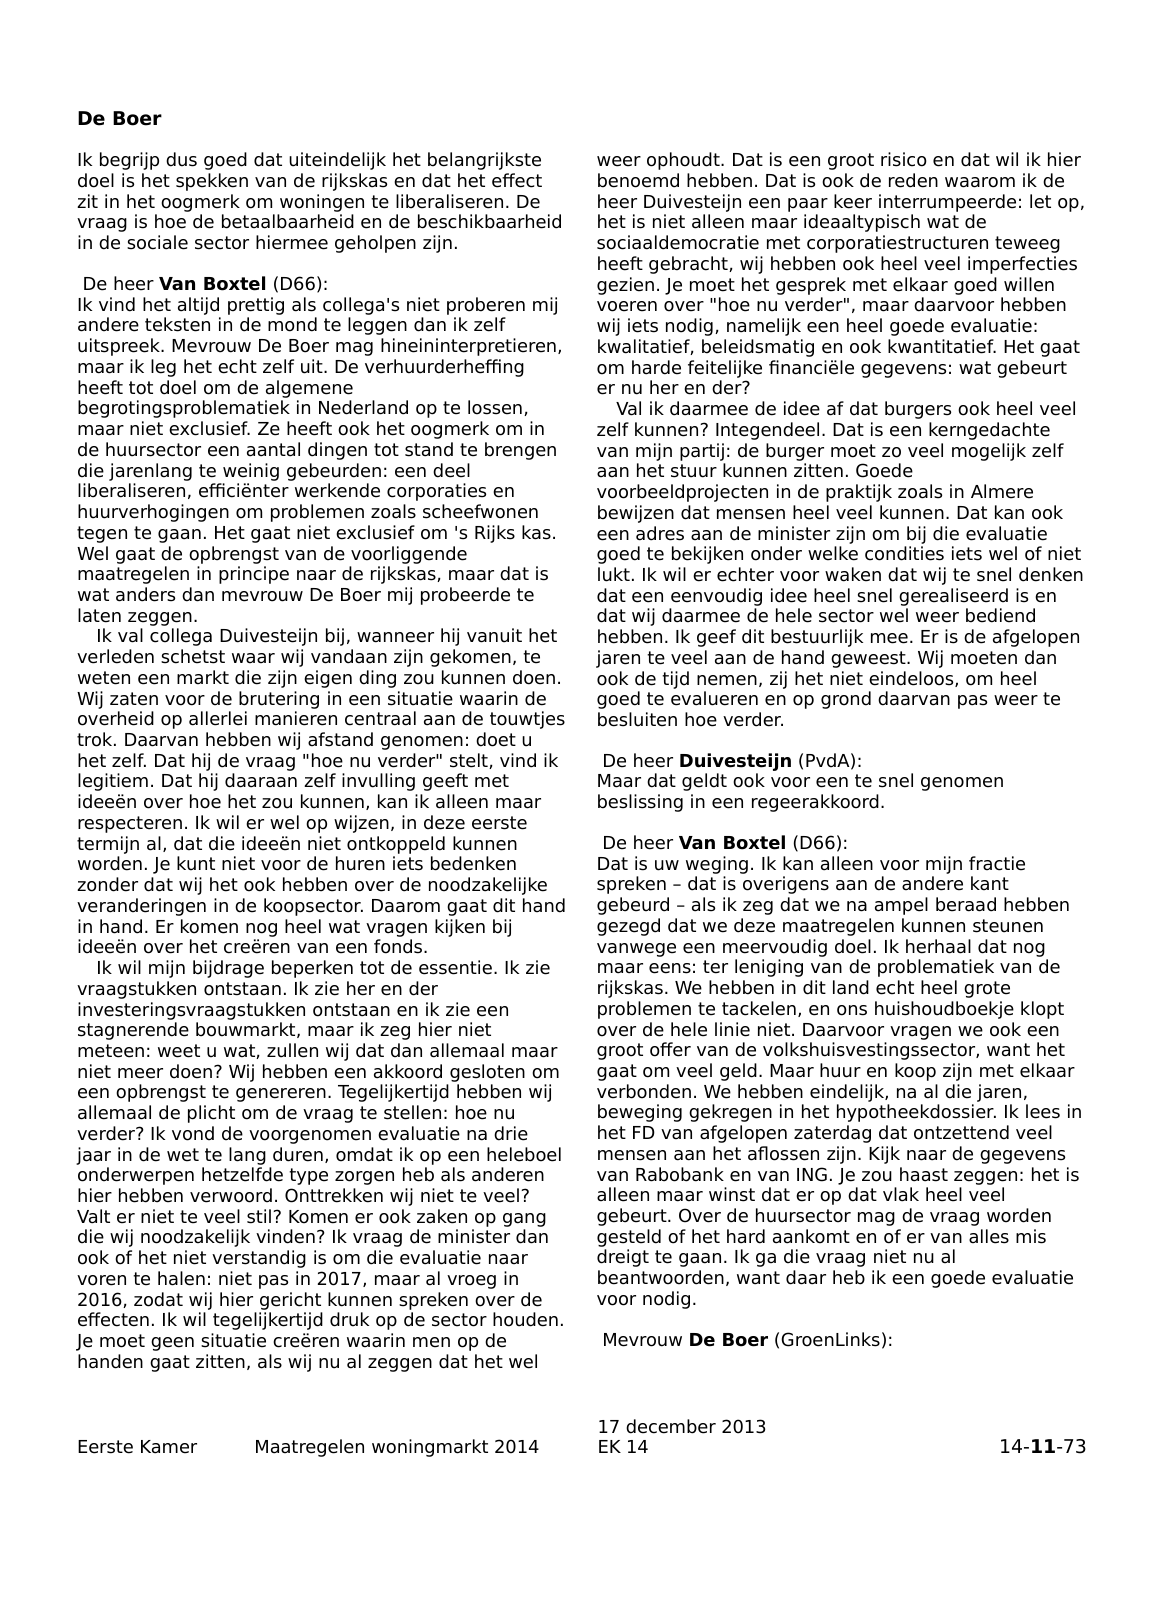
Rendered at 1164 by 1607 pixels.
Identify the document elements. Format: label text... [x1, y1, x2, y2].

text Mevrouw De Boer (GroenLinks): [596, 1329, 1087, 1350]
text Ik val collega Duivesteijn bij, wanneer hij vanuit het verleden schetst waar wij vandaan zijn gekomen, te weten een markt die zijn eigen ding zou kunnen doen. Wij zaten voor de brutering in een situatie waarin de overheid op allerlei manieren centraal aan de touwtjes trok. Daarvan hebben wij afstand genomen: doet u het zelf. Dat hij de vraag "hoe nu verder" stelt, vind ik legitiem. Dat hij daaraan zelf invulling geeft met ideeën over hoe het zou kunnen, kan ik alleen maar respecteren. Ik wil er wel op wijzen, in deze eerste termijn al, dat die ideeën niet ontkoppeld kunnen worden. Je kunt niet voor de huren iets bedenken zonder dat wij het ook hebben over de noodzakelijke veranderingen in de koopsector. Daarom gaat dit hand in hand. Er komen nog heel wat vragen kijken bij ideeën over het creëren van een fonds. [77, 626, 567, 958]
text Ik vind het altijd prettig als collega's niet proberen mij andere teksten in de mond te leggen dan ik zelf uitspreek. Mevrouw De Boer mag hineininterpretieren, maar ik leg het echt zelf uit. De verhuurderheffing heeft tot doel om de algemene begrotingsproblematiek in Nederland op te lossen, maar niet exclusief. Ze heeft ook het oogmerk om in de huursector een aantal dingen tot stand te brengen die jarenlang te weinig gebeurden: een deel liberaliseren, efficiënter werkende corporaties en huurverhogingen om problemen zoals scheefwonen tegen te gaan. Het gaat niet exclusief om 's Rijks kas. Wel gaat de opbrengst van de voorliggende maatregelen in principe naar de rijkskas, maar dat is wat anders dan mevrouw De Boer mij probeerde te laten zeggen. [77, 294, 567, 626]
text Ik begrijp dus goed dat uiteindelijk het belangrijkste doel is het spekken van de rijkskas en dat het effect zit in het oogmerk om woningen te liberaliseren. De vraag is hoe de betaalbaarheid en de beschikbaarheid in de sociale sector hiermee geholpen zijn. [77, 150, 567, 254]
text De heer Van Boxtel (D66): [596, 833, 1087, 853]
text Maar dat geldt ook voor een te snel genomen beslissing in een regeerakkoord. [596, 771, 1087, 813]
text De heer Duivesteijn (PvdA): [596, 751, 1087, 771]
text De heer Van Boxtel (D66): [77, 274, 567, 294]
text weer ophoudt. Dat is een groot risico en dat wil ik hier benoemd hebben. Dat is ook de reden waarom ik de heer Duivesteijn een paar keer interrumpeerde: let op, het is niet alleen maar ideaaltypisch wat de sociaaldemocratie met corporatiestructuren teweeg heeft gebracht, wij hebben ook heel veel imperfecties gezien. Je moet het gesprek met elkaar goed willen voeren over "hoe nu verder", maar daarvoor hebben wij iets nodig, namelijk een heel goede evaluatie: kwalitatief, beleidsmatig en ook kwantitatief. Het gaat om harde feitelijke financiële gegevens: wat gebeurt er nu her en der? [596, 150, 1087, 399]
text Val ik daarmee de idee af dat burgers ook heel veel zelf kunnen? Integendeel. Dat is een kerngedachte van mijn partij: de burger moet zo veel mogelijk zelf aan het stuur kunnen zitten. Goede voorbeeldprojecten in de praktijk zoals in Almere bewijzen dat mensen heel veel kunnen. Dat kan ook een adres aan de minister zijn om bij die evaluatie goed te bekijken onder welke condities iets wel of niet lukt. Ik wil er echter voor waken dat wij te snel denken dat een eenvoudig idee heel snel gerealiseerd is en dat wij daarmee de hele sector wel weer bediend hebben. Ik geef dit bestuurlijk mee. Er is de afgelopen jaren te veel aan de hand geweest. Wij moeten dan ook de tijd nemen, zij het niet eindeloos, om heel goed te evalueren en op grond daarvan pas weer te besluiten hoe verder. [596, 399, 1087, 731]
text Dat is uw weging. Ik kan alleen voor mijn fractie spreken – dat is overigens aan de andere kant gebeurd – als ik zeg dat we na ampel beraad hebben gezegd dat we deze maatregelen kunnen steunen vanwege een meervoudig doel. Ik herhaal dat nog maar eens: ter leniging van de problematiek van de rijkskas. We hebben in dit land echt heel grote problemen te tackelen, en ons huishoudboekje klopt over de hele linie niet. Daarvoor vragen we ook een groot offer van de volkshuisvestingssector, want het gaat om veel geld. Maar huur en koop zijn met elkaar verbonden. We hebben eindelijk, na al die jaren, beweging gekregen in het hypotheekdossier. Ik lees in het FD van afgelopen zaterdag dat ontzettend veel mensen aan het aflossen zijn. Kijk naar de gegevens van Rabobank en van ING. Je zou haast zeggen: het is alleen maar winst dat er op dat vlak heel veel gebeurt. Over de huursector mag de vraag worden gesteld of het hard aankomt en of er van alles mis dreigt te gaan. Ik ga die vraag niet nu al beantwoorden, want daar heb ik een goede evaluatie voor nodig. [596, 853, 1087, 1309]
text Ik wil mijn bijdrage beperken tot de essentie. Ik zie vraagstukken ontstaan. Ik zie her en der investeringsvraagstukken ontstaan en ik zie een stagnerende bouwmarkt, maar ik zeg hier niet meteen: weet u wat, zullen wij dat dan allemaal maar niet meer doen? Wij hebben een akkoord gesloten om een opbrengst te genereren. Tegelijkertijd hebben wij allemaal de plicht om de vraag te stellen: hoe nu verder? Ik vond de voorgenomen evaluatie na drie jaar in de wet te lang duren, omdat ik op een heleboel onderwerpen hetzelfde type zorgen heb als anderen hier hebben verwoord. Onttrekken wij niet te veel? Valt er niet te veel stil? Komen er ook zaken op gang die wij noodzakelijk vinden? Ik vraag de minister dan ook of het niet verstandig is om die evaluatie naar voren te halen: niet pas in 2017, maar al vroeg in 2016, zodat wij hier gericht kunnen spreken over de effecten. Ik wil tegelijkertijd druk op de sector houden. Je moet geen situatie creëren waarin men op de handen gaat zitten, als wij nu al zeggen dat het wel [77, 958, 567, 1372]
